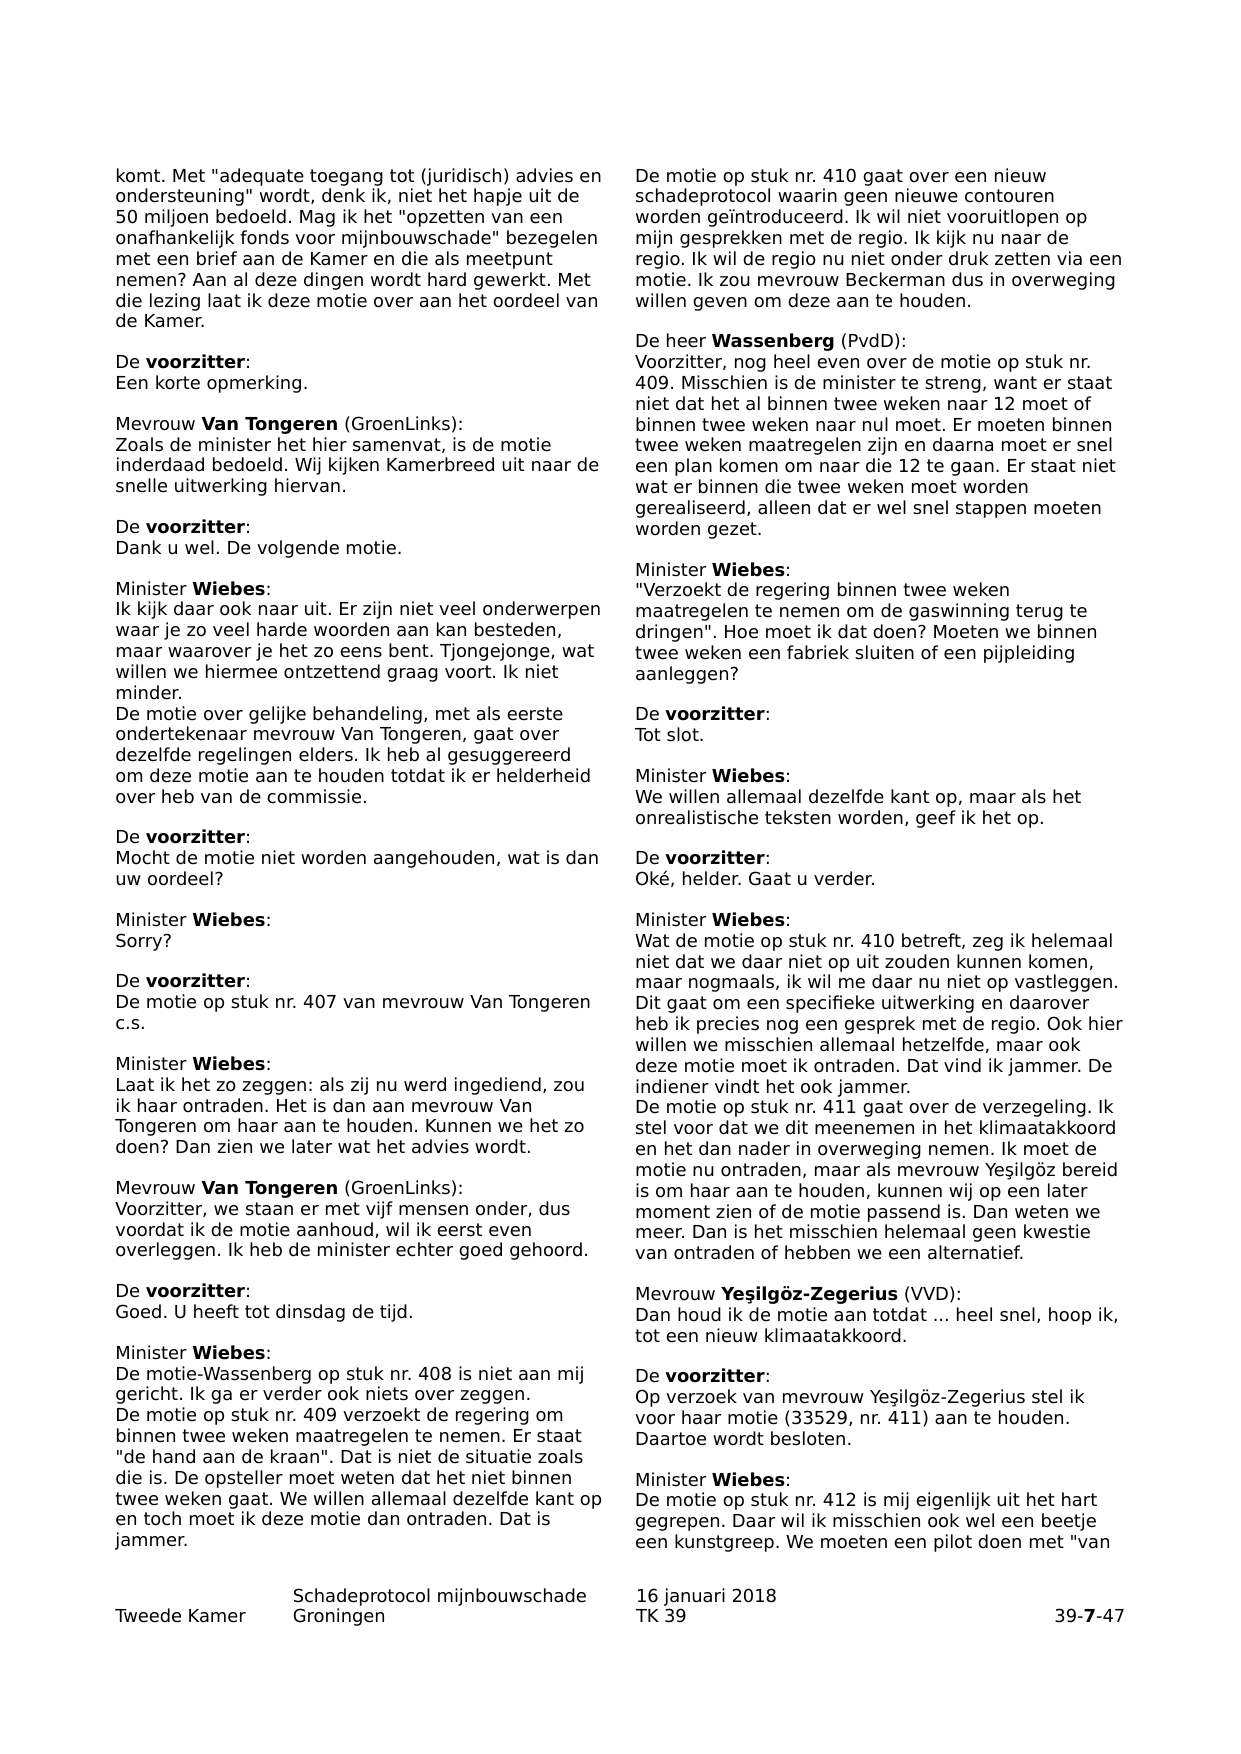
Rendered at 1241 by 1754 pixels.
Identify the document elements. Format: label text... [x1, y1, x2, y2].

text De motie op stuk nr. 412 is mij eigenlijk uit het hart gegrepen. Daar wil ik misschien ook wel een beetje een kunstgreep. We moeten een pilot doen met "van [635, 1490, 1125, 1553]
text Voorzitter, nog heel even over de motie op stuk nr. 409. Misschien is de minister te streng, want er staat niet dat het al binnen twee weken naar 12 moet of binnen twee weken naar nul moet. Er moeten binnen twee weken maatregelen zijn en daarna moet er snel een plan komen om naar die 12 te gaan. Er staat niet wat er binnen die twee weken moet worden gerealiseerd, alleen dat er wel snel stappen moeten worden gezet. [635, 352, 1125, 539]
text Ik kijk daar ook naar uit. Er zijn niet veel onderwerpen waar je zo veel harde woorden aan kan besteden, maar waarover je het zo eens bent. Tjongejonge, wat willen we hiermee ontzettend graag voort. Ik niet minder. [115, 599, 605, 703]
text Sorry? [115, 931, 605, 951]
text Minister Wiebes: [635, 910, 1125, 931]
text Oké, helder. Gaat u verder. [635, 869, 1125, 890]
text Dan houd ik de motie aan totdat ... heel snel, hoop ik, tot een nieuw klimaatakkoord. [635, 1304, 1125, 1346]
text De motie op stuk nr. 409 verzoekt de regering om binnen twee weken maatregelen te nemen. Er staat "de hand aan de kraan". Dat is niet de situatie zoals die is. De opsteller moet weten dat het niet binnen twee weken gaat. We willen allemaal dezelfde kant op en toch moet ik deze motie dan ontraden. Dat is jammer. [115, 1405, 605, 1551]
text Laat ik het zo zeggen: als zij nu werd ingediend, zou ik haar ontraden. Het is dan aan mevrouw Van Tongeren om haar aan te houden. Kunnen we het zo doen? Dan zien we later wat het advies wordt. [115, 1074, 605, 1158]
text Tot slot. [635, 725, 1125, 746]
text De voorzitter: [635, 704, 1125, 725]
text Mevrouw Van Tongeren (GroenLinks): [115, 1178, 605, 1198]
text Zoals de minister het hier samenvat, is de motie inderdaad bedoeld. Wij kijken Kamerbreed uit naar de snelle uitwerking hiervan. [115, 434, 605, 497]
text Minister Wiebes: [635, 559, 1125, 580]
text Wat de motie op stuk nr. 410 betreft, zeg ik helemaal niet dat we daar niet op uit zouden kunnen komen, maar nogmaals, ik wil me daar nu niet op vastleggen. Dit gaat om een specifieke uitwerking en daarover heb ik precies nog een gesprek met de regio. Ook hier willen we misschien allemaal hetzelfde, maar ook deze motie moet ik ontraden. Dat vind ik jammer. De indiener vindt het ook jammer. [635, 931, 1125, 1097]
text De voorzitter: [115, 827, 605, 848]
text We willen allemaal dezelfde kant op, maar als het onrealistische teksten worden, geef ik het op. [635, 787, 1125, 828]
text Voorzitter, we staan er met vijf mensen onder, dus voordat ik de motie aanhoud, wil ik eerst even overleggen. Ik heb de minister echter goed gehoord. [115, 1198, 605, 1261]
text De voorzitter: [115, 352, 605, 373]
text Daartoe wordt besloten. [635, 1429, 1125, 1449]
text "Verzoekt de regering binnen twee weken maatregelen te nemen om de gaswinning terug te dringen". Hoe moet ik dat doen? Moeten we binnen twee weken een fabriek sluiten of een pijpleiding aanleggen? [635, 580, 1125, 684]
text Mevrouw Van Tongeren (GroenLinks): [115, 413, 605, 434]
text Op verzoek van mevrouw Yeşilgöz-Zegerius stel ik voor haar motie (33529, nr. 411) aan te houden. [635, 1387, 1125, 1429]
text Minister Wiebes: [115, 910, 605, 931]
text Mocht de motie niet worden aangehouden, wat is dan uw oordeel? [115, 848, 605, 890]
text komt. Met "adequate toegang tot (juridisch) advies en ondersteuning" wordt, denk ik, niet het hapje uit de 50 miljoen bedoeld. Mag ik het "opzetten van een onafhankelijk fonds voor mijnbouwschade" bezegelen met een brief aan de Kamer en die als meetpunt nemen? Aan al deze dingen wordt hard gewerkt. Met die lezing laat ik deze motie over aan het oordeel van de Kamer. [115, 165, 605, 332]
text Minister Wiebes: [635, 766, 1125, 787]
text De heer Wassenberg (PvdD): [635, 331, 1125, 352]
text De motie over gelijke behandeling, met als eerste ondertekenaar mevrouw Van Tongeren, gaat over dezelfde regelingen elders. Ik heb al gesuggereerd om deze motie aan te houden totdat ik er helderheid over heb van de commissie. [115, 703, 605, 807]
text Minister Wiebes: [115, 578, 605, 599]
text Minister Wiebes: [635, 1469, 1125, 1490]
text De motie op stuk nr. 407 van mevrouw Van Tongeren c.s. [115, 992, 605, 1034]
text De voorzitter: [115, 517, 605, 537]
text Dank u wel. De volgende motie. [115, 537, 605, 558]
text Een korte opmerking. [115, 373, 605, 393]
text Minister Wiebes: [115, 1054, 605, 1074]
text De motie-Wassenberg op stuk nr. 408 is niet aan mij gericht. Ik ga er verder ook niets over zeggen. [115, 1363, 605, 1405]
text Minister Wiebes: [115, 1343, 605, 1363]
text De voorzitter: [635, 848, 1125, 869]
text De voorzitter: [635, 1366, 1125, 1387]
text De voorzitter: [115, 971, 605, 992]
text De voorzitter: [115, 1281, 605, 1302]
text Mevrouw Yeşilgöz-Zegerius (VVD): [635, 1284, 1125, 1304]
text Goed. U heeft tot dinsdag de tijd. [115, 1302, 605, 1323]
text De motie op stuk nr. 411 gaat over de verzegeling. Ik stel voor dat we dit meenemen in het klimaatakkoord en het dan nader in overweging nemen. Ik moet de motie nu ontraden, maar als mevrouw Yeşilgöz bereid is om haar aan te houden, kunnen wij op een later moment zien of de motie passend is. Dan weten we meer. Dan is het misschien helemaal geen kwestie van ontraden of hebben we een alternatief. [635, 1097, 1125, 1264]
text De motie op stuk nr. 410 gaat over een nieuw schadeprotocol waarin geen nieuwe contouren worden geïntroduceerd. Ik wil niet vooruitlopen op mijn gesprekken met de regio. Ik kijk nu naar de regio. Ik wil de regio nu niet onder druk zetten via een motie. Ik zou mevrouw Beckerman dus in overweging willen geven om deze aan te houden. [635, 165, 1125, 311]
